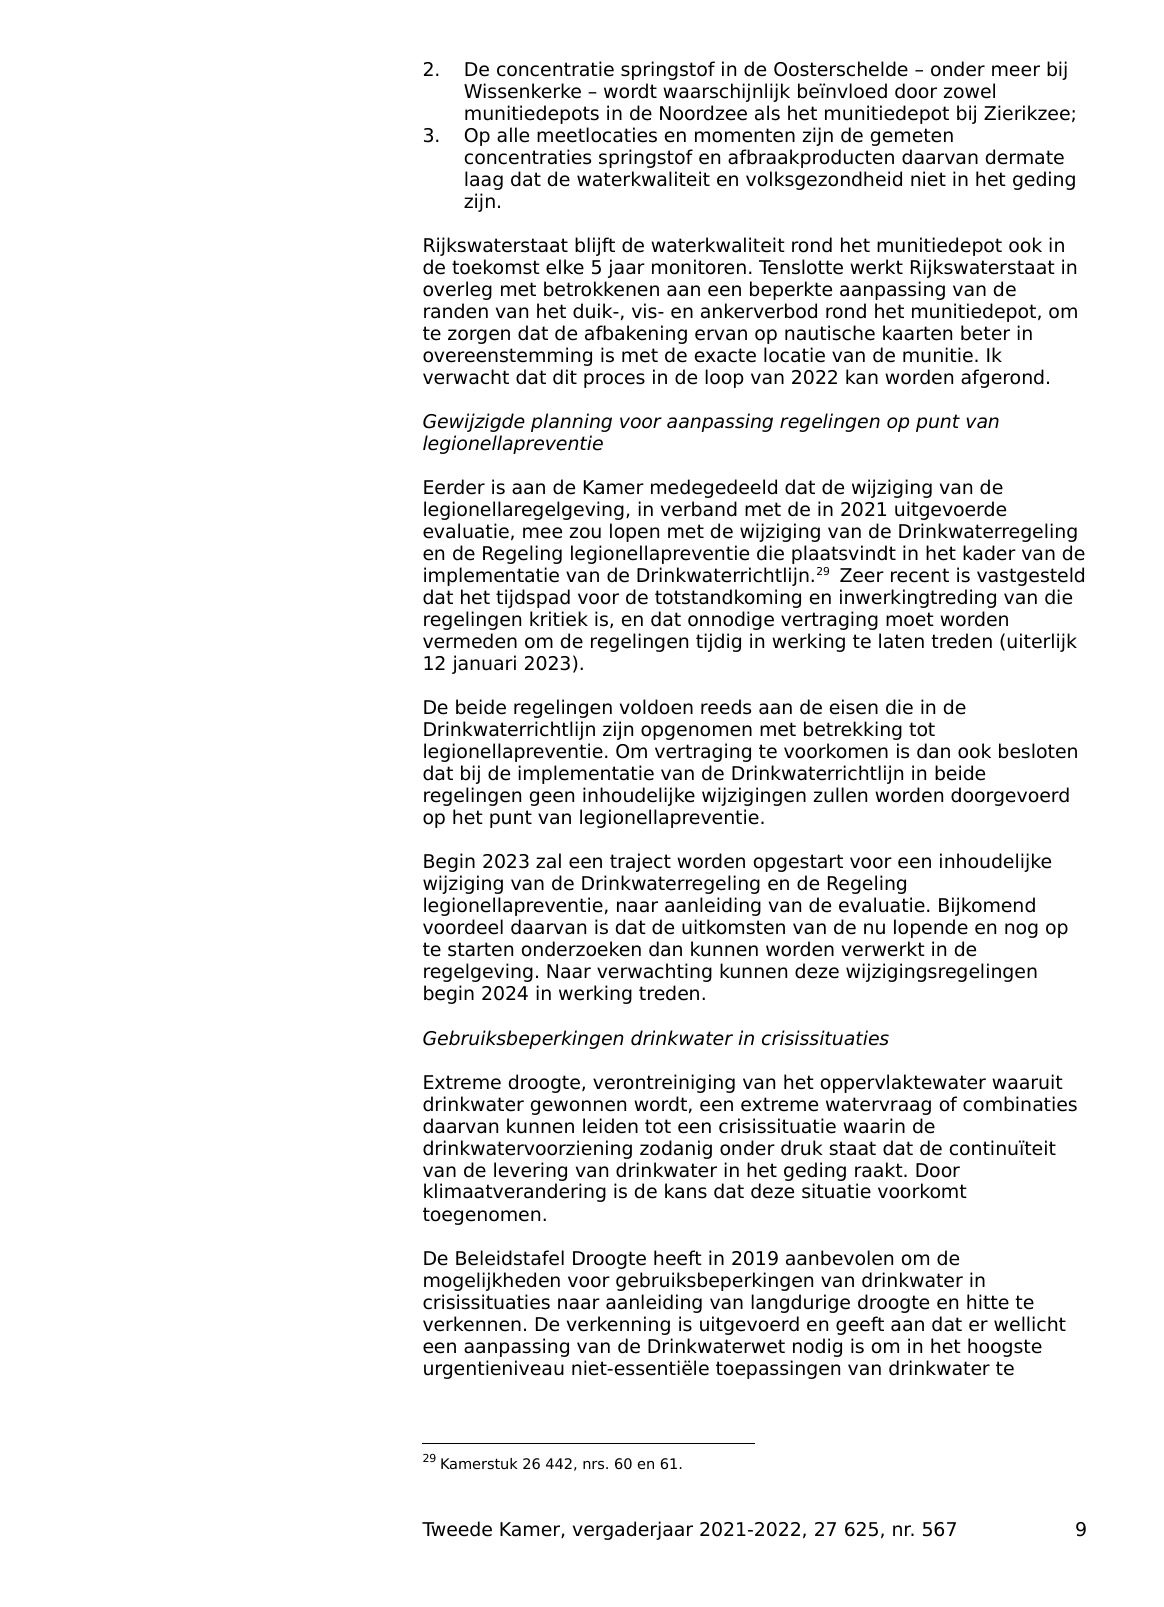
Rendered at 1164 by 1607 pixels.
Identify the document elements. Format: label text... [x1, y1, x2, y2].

text De Beleidstafel Droogte heeft in 2019 aanbevolen om de mogelijkheden voor gebruiksbeperkingen van drinkwater in crisissituaties naar aanleiding van langdurige droogte en hitte te verkennen. De verkenning is uitgevoerd en geeft aan dat er wellicht een aanpassing van de Drinkwaterwet nodig is om in het hoogste urgentieniveau niet-essentiële toepassingen van drinkwater te [422, 1248, 1087, 1379]
subtitle Gewijzigde planning voor aanpassing regelingen op punt van legionellapreventie [422, 411, 1087, 455]
text Eerder is aan de Kamer medegedeeld dat de wijziging van de legionellaregelgeving, in verband met de in 2021 uitgevoerde evaluatie, mee zou lopen met de wijziging van de Drinkwaterregeling en de Regeling legionellapreventie die plaatsvindt in het kader van de implementatie van de Drinkwaterrichtlijn. Zeer recent is vastgesteld dat het tijdspad voor de totstandkoming en inwerkingtreding van die regelingen kritiek is, en dat onnodige vertraging moet worden vermeden om de regelingen tijdig in werking te laten treden (uiterlijk 12 januari 2023). [422, 477, 1087, 675]
text Extreme droogte, verontreiniging van het oppervlaktewater waaruit drinkwater gewonnen wordt, een extreme watervraag of combinaties daarvan kunnen leiden tot een crisissituatie waarin de drinkwatervoorziening zodanig onder druk staat dat de continuïteit van de levering van drinkwater in het geding raakt. Door klimaatverandering is de kans dat deze situatie voorkomt toegenomen. [422, 1072, 1087, 1225]
text 2. De concentratie springstof in de Oosterschelde – onder meer bij Wissenkerke – wordt waarschijnlijk beïnvloed door zowel munitiedepots in de Noordzee als het munitiedepot bij Zierikzee; [422, 59, 1087, 125]
text 3. Op alle meetlocaties en momenten zijn de gemeten concentraties springstof en afbraakproducten daarvan dermate laag dat de waterkwaliteit en volksgezondheid niet in het geding zijn. [422, 125, 1087, 213]
text Begin 2023 zal een traject worden opgestart voor een inhoudelijke wijziging van de Drinkwaterregeling en de Regeling legionellapreventie, naar aanleiding van de evaluatie. Bijkomend voordeel daarvan is dat de uitkomsten van de nu lopende en nog op te starten onderzoeken dan kunnen worden verwerkt in de regelgeving. Naar verwachting kunnen deze wijzigingsregelingen begin 2024 in werking treden. [422, 851, 1087, 1005]
text Kamerstuk 26 442, nrs. 60 en 61. [422, 1452, 1087, 1474]
text Rijkswaterstaat blijft de waterkwaliteit rond het munitiedepot ook in de toekomst elke 5 jaar monitoren. Tenslotte werkt Rijkswaterstaat in overleg met betrokkenen aan een beperkte aanpassing van de randen van het duik-, vis- en ankerverbod rond het munitiedepot, om te zorgen dat de afbakening ervan op nautische kaarten beter in overeenstemming is met de exacte locatie van de munitie. Ik verwacht dat dit proces in de loop van 2022 kan worden afgerond. [422, 235, 1087, 389]
text De beide regelingen voldoen reeds aan de eisen die in de Drinkwaterrichtlijn zijn opgenomen met betrekking tot legionellapreventie. Om vertraging te voorkomen is dan ook besloten dat bij de implementatie van de Drinkwaterrichtlijn in beide regelingen geen inhoudelijke wijzigingen zullen worden doorgevoerd op het punt van legionellapreventie. [422, 697, 1087, 829]
subtitle Gebruiksbeperkingen drinkwater in crisissituaties [422, 1027, 1087, 1049]
